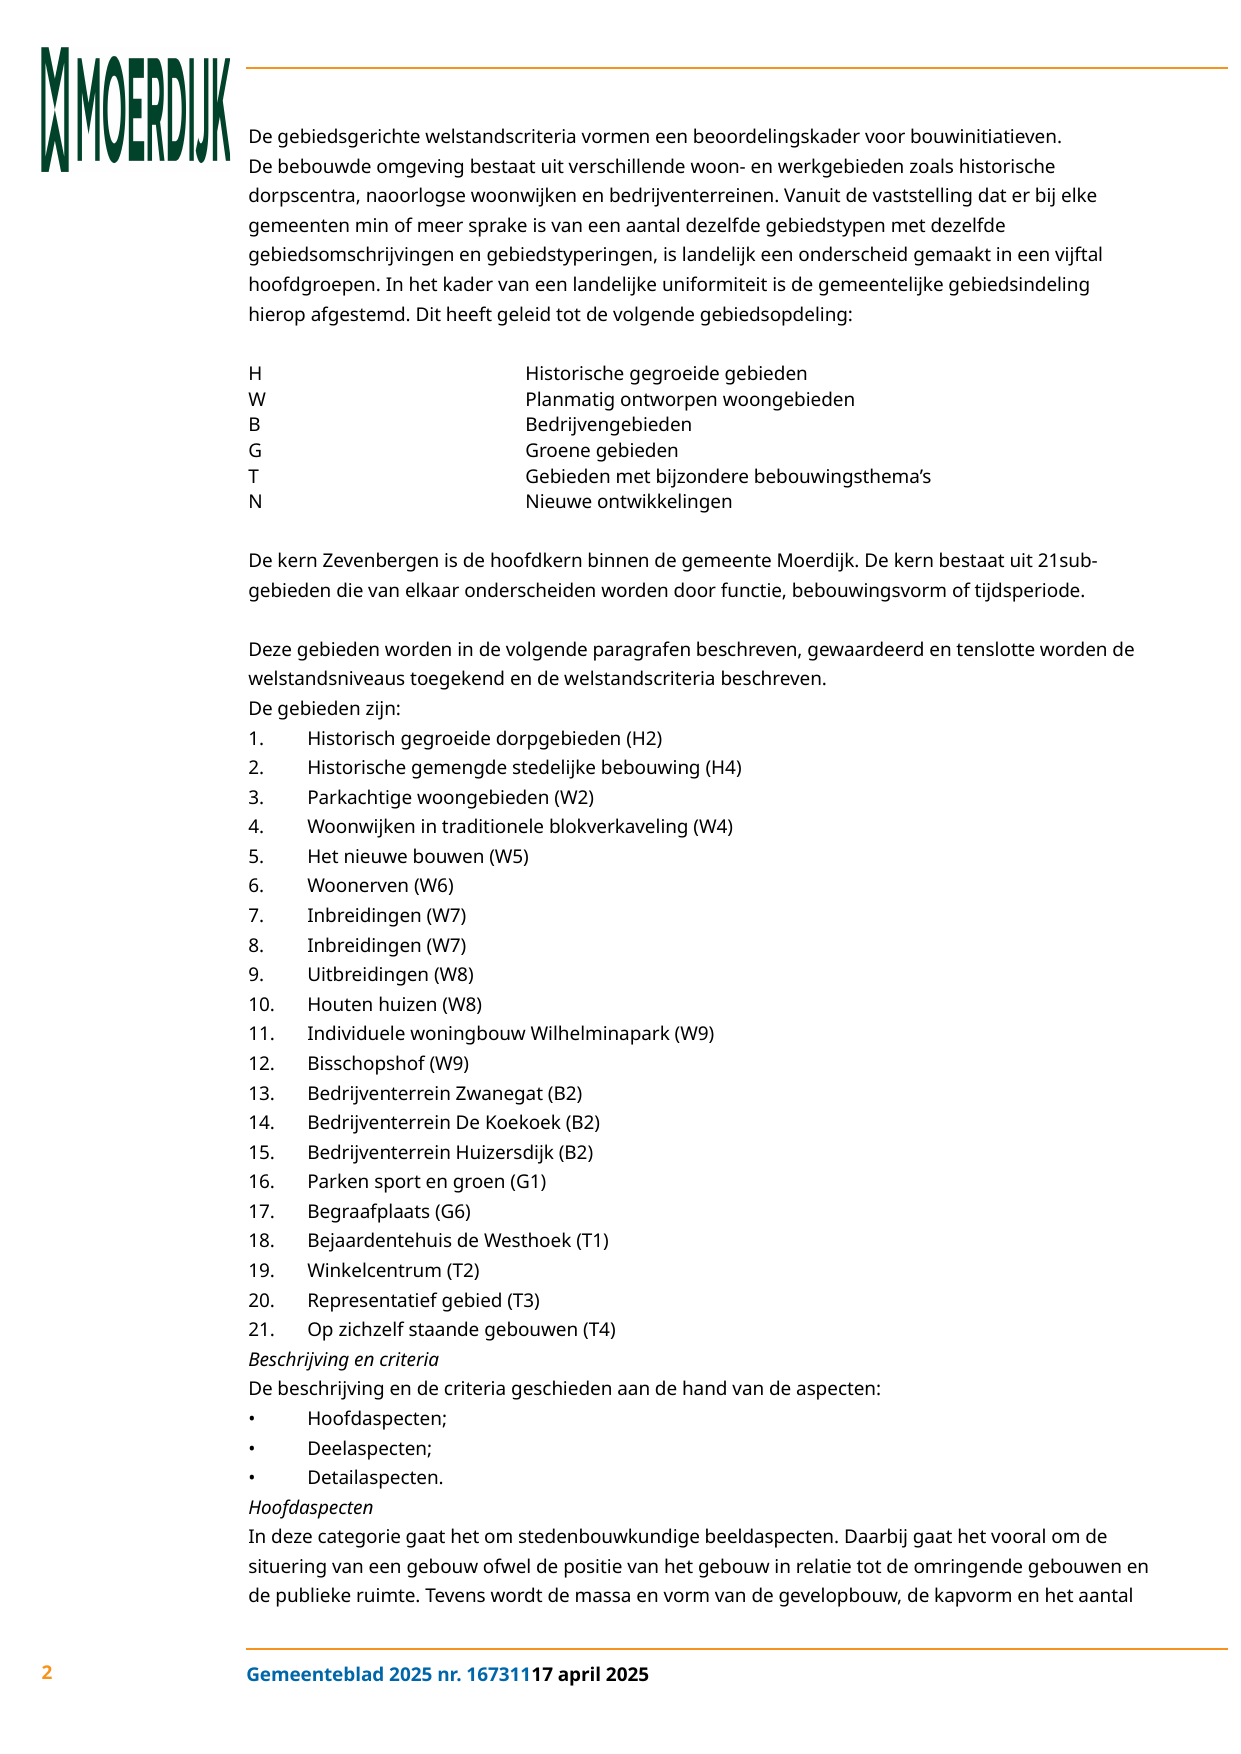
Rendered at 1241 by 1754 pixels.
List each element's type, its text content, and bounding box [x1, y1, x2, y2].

list Inbreidingen (W7) [248, 932, 1152, 957]
list Het nieuwe bouwen (W5) [248, 843, 1152, 869]
table_cell T [248, 463, 525, 489]
list Woonwijken in traditionele blokverkaveling (W4) [248, 813, 1152, 839]
picture [41, 47, 231, 172]
list Op zichzelf staande gebouwen (T4) [248, 1316, 1152, 1342]
list Bedrijventerrein Huizersdijk (B2) [248, 1139, 1152, 1164]
list Houten huizen (W8) [248, 991, 1152, 1017]
list Detailaspecten. [248, 1464, 1152, 1490]
table_cell Gebieden met bijzondere bebouwingsthema’s [525, 463, 1152, 489]
table_cell W [248, 386, 525, 411]
list Bedrijventerrein Zwanegat (B2) [248, 1080, 1152, 1105]
text Deze gebieden worden in de volgende paragrafen beschreven, gewaardeerd en tenslotte worden de welstandsniveaus toegekend en de welstandscriteria beschreven. [248, 636, 1152, 691]
list Deelaspecten; [248, 1435, 1152, 1460]
list Uitbreidingen (W8) [248, 961, 1152, 987]
table_header H [248, 360, 525, 386]
table_cell Groene gebieden [525, 437, 1152, 463]
text De kern Zevenbergen is de hoofdkern binnen de gemeente Moerdijk. De kern bestaat uit 21sub-gebieden die van elkaar onderscheiden worden door functie, bebouwingsvorm of tijdsperiode. [248, 547, 1152, 602]
list Parkachtige woongebieden (W2) [248, 784, 1152, 809]
text In deze categorie gaat het om stedenbouwkundige beeldaspecten. Daarbij gaat het vooral om de situering van een gebouw ofwel de positie van het gebouw in relatie tot de omringende gebouwen en de publieke ruimte. Tevens wordt de massa en vorm van de gevelopbouw, de kapvorm en het aantal [248, 1523, 1152, 1608]
text De gebieden zijn: [248, 695, 1152, 721]
list Inbreidingen (W7) [248, 902, 1152, 928]
text De bebouwde omgeving bestaat uit verschillende woon- en werkgebieden zoals historische dorpscentra, naoorlogse woonwijken en bedrijventerreinen. Vanuit de vaststelling dat er bij elke gemeenten min of meer sprake is van een aantal dezelfde gebiedstypen met dezelfde gebiedsomschrijvingen en gebiedstyperingen, is landelijk een onderscheid gemaakt in een vijftal hoofdgroepen. In het kader van een landelijke uniformiteit is de gemeentelijke gebiedsindeling hierop afgestemd. Dit heeft geleid tot de volgende gebiedsopdeling: [248, 153, 1152, 326]
list Woonerven (W6) [248, 873, 1152, 898]
list Winkelcentrum (T2) [248, 1257, 1152, 1283]
table_cell N [248, 489, 525, 514]
table_cell G [248, 437, 525, 463]
list Bedrijventerrein De Koekoek (B2) [248, 1109, 1152, 1135]
text Beschrijving en criteria [248, 1346, 1152, 1372]
table_cell B [248, 411, 525, 437]
list Bisschopshof (W9) [248, 1050, 1152, 1076]
list Individuele woningbouw Wilhelminapark (W9) [248, 1021, 1152, 1046]
table_cell Nieuwe ontwikkelingen [525, 489, 1152, 514]
table_header Historische gegroeide gebieden [525, 360, 1152, 386]
list Bejaardentehuis de Westhoek (T1) [248, 1228, 1152, 1253]
list Representatief gebied (T3) [248, 1287, 1152, 1312]
list Historisch gegroeide dorpgebieden (H2) [248, 725, 1152, 750]
table_cell Bedrijvengebieden [525, 411, 1152, 437]
list Parken sport en groen (G1) [248, 1168, 1152, 1194]
table_cell Planmatig ontworpen woongebieden [525, 386, 1152, 411]
list Historische gemengde stedelijke bebouwing (H4) [248, 754, 1152, 780]
text De beschrijving en de criteria geschieden aan de hand van de aspecten: [248, 1376, 1152, 1401]
list Hoofdaspecten; [248, 1405, 1152, 1431]
text Hoofdaspecten [248, 1494, 1152, 1519]
list Begraafplaats (G6) [248, 1198, 1152, 1224]
text De gebiedsgerichte welstandscriteria vormen een beoordelingskader voor bouwinitiatieven. [248, 123, 1152, 149]
